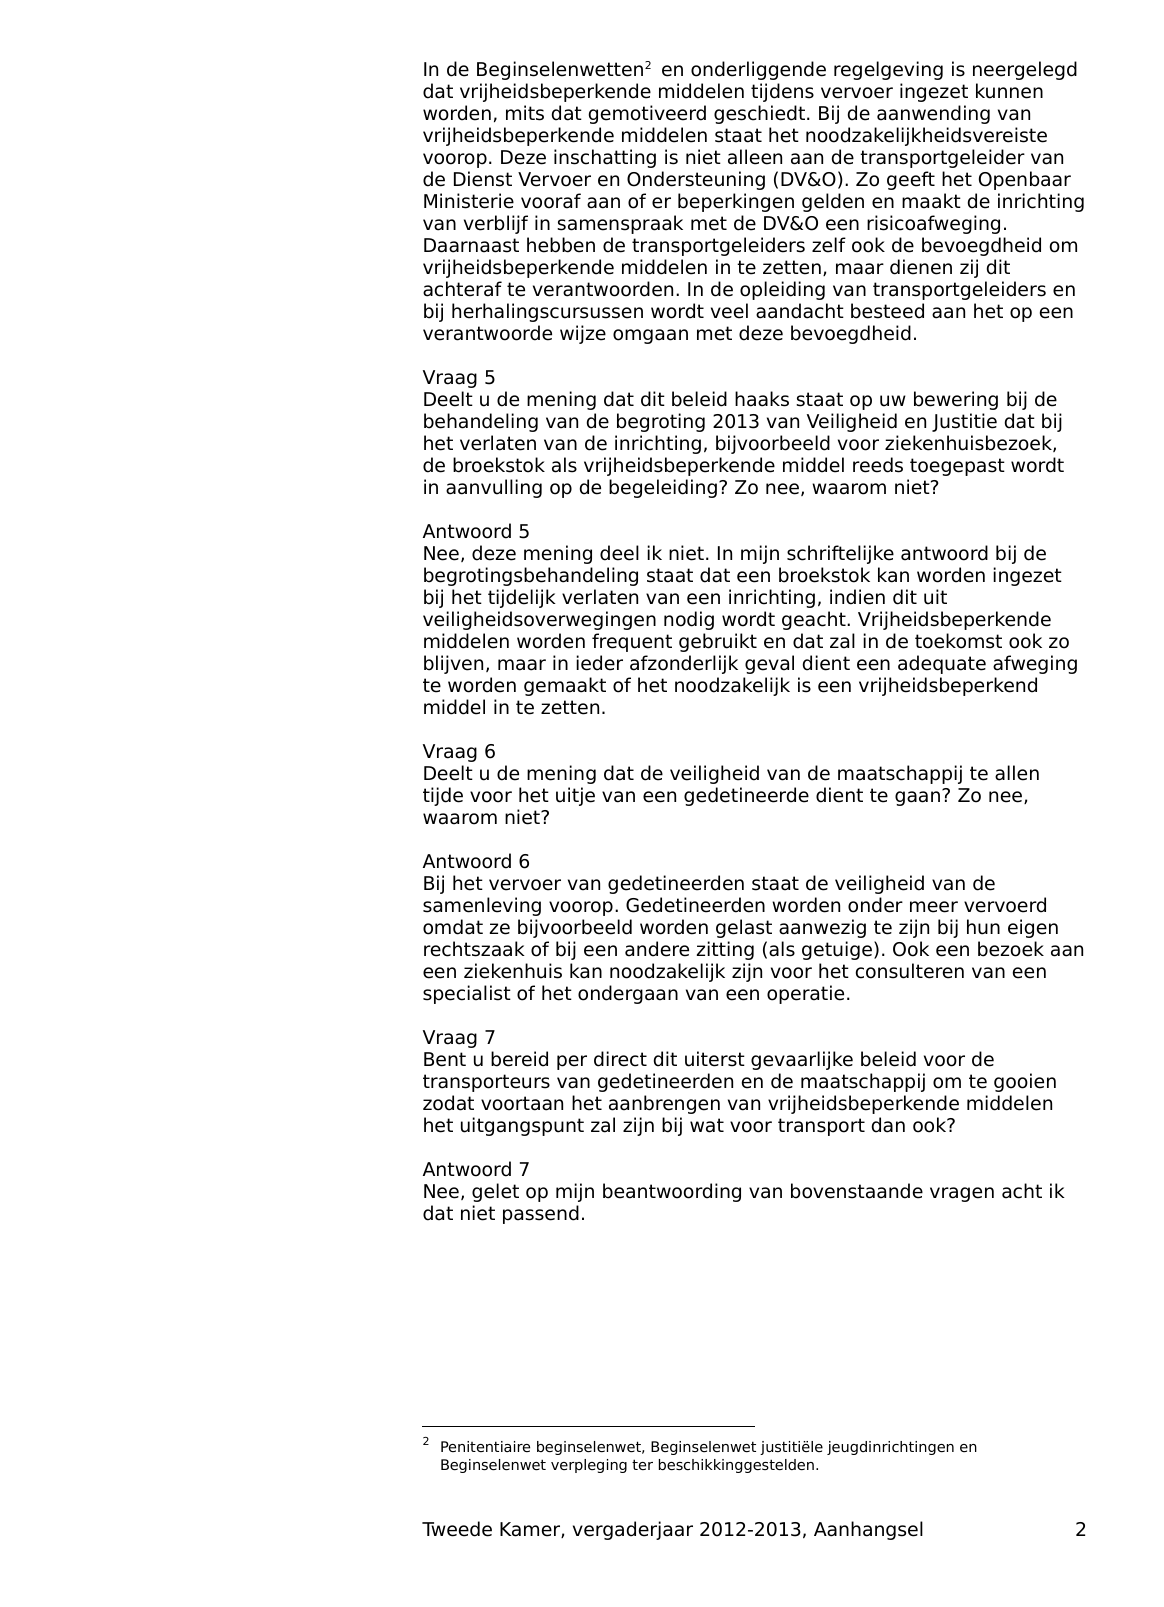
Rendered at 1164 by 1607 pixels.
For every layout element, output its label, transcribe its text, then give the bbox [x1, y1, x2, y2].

text Antwoord 6 [422, 851, 1087, 873]
text In de Beginselenwetten en onderliggende regelgeving is neergelegd dat vrijheidsbeperkende middelen tijdens vervoer ingezet kunnen worden, mits dat gemotiveerd geschiedt. Bij de aanwending van vrijheidsbeperkende middelen staat het noodzakelijkheidsvereiste voorop. Deze inschatting is niet alleen aan de transportgeleider van de Dienst Vervoer en Ondersteuning (DV&O). Zo geeft het Openbaar Ministerie vooraf aan of er beperkingen gelden en maakt de inrichting van verblijf in samenspraak met de DV&O een risicoafweging. Daarnaast hebben de transportgeleiders zelf ook de bevoegdheid om vrijheidsbeperkende middelen in te zetten, maar dienen zij dit achteraf te verantwoorden. In de opleiding van transportgeleiders en bij herhalingscursussen wordt veel aandacht besteed aan het op een verantwoorde wijze omgaan met deze bevoegdheid. [422, 59, 1087, 345]
text Penitentiaire beginselenwet, Beginselenwet justitiële jeugdinrichtingen en Beginselenwet verpleging ter beschikkinggestelden. [422, 1435, 1087, 1474]
text Deelt u de mening dat de veiligheid van de maatschappij te allen tijde voor het uitje van een gedetineerde dient te gaan? Zo nee, waarom niet? [422, 763, 1087, 829]
text Vraag 5 [422, 367, 1087, 389]
text Vraag 6 [422, 741, 1087, 763]
text Antwoord 7 [422, 1159, 1087, 1181]
text Deelt u de mening dat dit beleid haaks staat op uw bewering bij de behandeling van de begroting 2013 van Veiligheid en Justitie dat bij het verlaten van de inrichting, bijvoorbeeld voor ziekenhuisbezoek, de broekstok als vrijheidsbeperkende middel reeds toegepast wordt in aanvulling op de begeleiding? Zo nee, waarom niet? [422, 389, 1087, 499]
text Vraag 7 [422, 1027, 1087, 1049]
text Bent u bereid per direct dit uiterst gevaarlijke beleid voor de transporteurs van gedetineerden en de maatschappij om te gooien zodat voortaan het aanbrengen van vrijheidsbeperkende middelen het uitgangspunt zal zijn bij wat voor transport dan ook? [422, 1049, 1087, 1137]
text Antwoord 5 [422, 521, 1087, 543]
text Bij het vervoer van gedetineerden staat de veiligheid van de samenleving voorop. Gedetineerden worden onder meer vervoerd omdat ze bijvoorbeeld worden gelast aanwezig te zijn bij hun eigen rechtszaak of bij een andere zitting (als getuige). Ook een bezoek aan een ziekenhuis kan noodzakelijk zijn voor het consulteren van een specialist of het ondergaan van een operatie. [422, 873, 1087, 1005]
text Nee, deze mening deel ik niet. In mijn schriftelijke antwoord bij de begrotingsbehandeling staat dat een broekstok kan worden ingezet bij het tijdelijk verlaten van een inrichting, indien dit uit veiligheidsoverwegingen nodig wordt geacht. Vrijheidsbeperkende middelen worden frequent gebruikt en dat zal in de toekomst ook zo blijven, maar in ieder afzonderlijk geval dient een adequate afweging te worden gemaakt of het noodzakelijk is een vrijheidsbeperkend middel in te zetten. [422, 543, 1087, 719]
text Nee, gelet op mijn beantwoording van bovenstaande vragen acht ik dat niet passend. [422, 1181, 1087, 1225]
